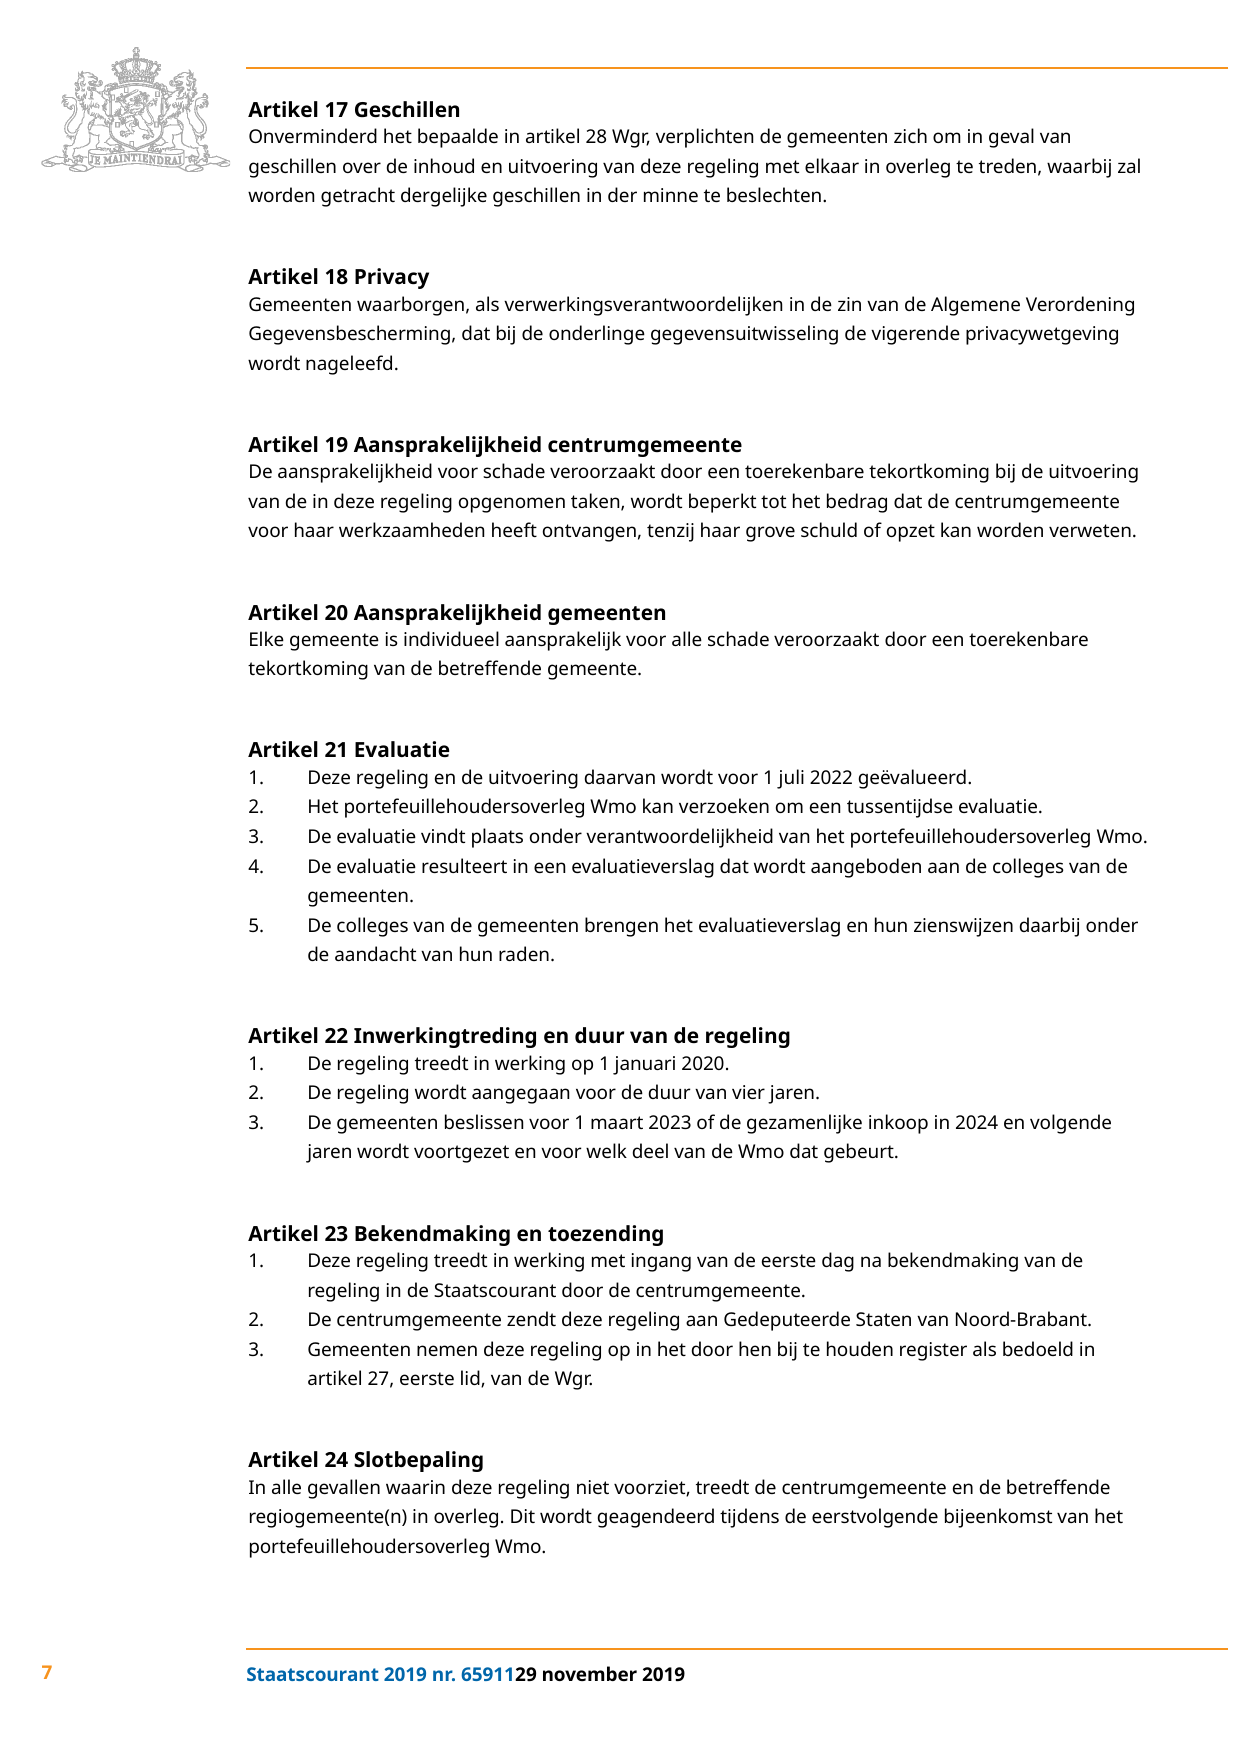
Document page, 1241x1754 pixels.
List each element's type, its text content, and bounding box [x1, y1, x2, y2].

list De regeling treedt in werking op 1 januari 2020. [248, 1050, 1152, 1076]
text In alle gevallen waarin deze regeling niet voorziet, treedt de centrumgemeente en de betreffende regiogemeente(n) in overleg. Dit wordt geagendeerd tijdens de eerstvolgende bijeenkomst van het portefeuillehoudersoverleg Wmo. [248, 1474, 1152, 1559]
text Artikel 24 Slotbepaling [248, 1446, 1152, 1474]
list Gemeenten nemen deze regeling op in het door hen bij te houden register als bedoeld in artikel 27, eerste lid, van de Wgr. [248, 1336, 1152, 1391]
list Het portefeuillehoudersoverleg Wmo kan verzoeken om een tussentijdse evaluatie. [248, 794, 1152, 819]
text Elke gemeente is individueel aansprakelijk voor alle schade veroorzaakt door een toerekenbare tekortkoming van de betreffende gemeente. [248, 626, 1152, 681]
text Artikel 20 Aansprakelijkheid gemeenten [248, 598, 1152, 626]
text Artikel 22 Inwerkingtreding en duur van de regeling [248, 1022, 1152, 1050]
list De evaluatie vindt plaats onder verantwoordelijkheid van het portefeuillehoudersoverleg Wmo. [248, 823, 1152, 849]
text Artikel 19 Aansprakelijkheid centrumgemeente [248, 430, 1152, 458]
list De evaluatie resulteert in een evaluatieverslag dat wordt aangeboden aan de colleges van de gemeenten. [248, 853, 1152, 908]
text Gemeenten waarborgen, als verwerkingsverantwoordelijken in de zin van de Algemene Verordening Gegevensbescherming, dat bij de onderlinge gegevensuitwisseling de vigerende privacywetgeving wordt nageleefd. [248, 291, 1152, 376]
text Artikel 17 Geschillen [248, 95, 1152, 123]
list Deze regeling en de uitvoering daarvan wordt voor 1 juli 2022 geëvalueerd. [248, 764, 1152, 790]
text Artikel 23 Bekendmaking en toezending [248, 1219, 1152, 1247]
list De gemeenten beslissen voor 1 maart 2023 of de gezamenlijke inkoop in 2024 en volgende jaren wordt voortgezet en voor welk deel van de Wmo dat gebeurt. [248, 1109, 1152, 1164]
list Deze regeling treedt in werking met ingang van de eerste dag na bekendmaking van de regeling in de Staatscourant door de centrumgemeente. [248, 1247, 1152, 1302]
text Onverminderd het bepaalde in artikel 28 Wgr, verplichten de gemeenten zich om in geval van geschillen over de inhoud en uitvoering van deze regeling met elkaar in overleg te treden, waarbij zal worden getracht dergelijke geschillen in der minne te beslechten. [248, 123, 1152, 208]
list De centrumgemeente zendt deze regeling aan Gedeputeerde Staten van Noord-Brabant. [248, 1306, 1152, 1332]
text De aansprakelijkheid voor schade veroorzaakt door een toerekenbare tekortkoming bij de uitvoering van de in deze regeling opgenomen taken, wordt beperkt tot het bedrag dat de centrumgemeente voor haar werkzaamheden heeft ontvangen, tenzij haar grove schuld of opzet kan worden verweten. [248, 458, 1152, 543]
list De regeling wordt aangegaan voor de duur van vier jaren. [248, 1079, 1152, 1105]
picture [41, 47, 231, 172]
text Artikel 21 Evaluatie [248, 736, 1152, 764]
text Artikel 18 Privacy [248, 262, 1152, 291]
list De colleges van de gemeenten brengen het evaluatieverslag en hun zienswijzen daarbij onder de aandacht van hun raden. [248, 912, 1152, 967]
